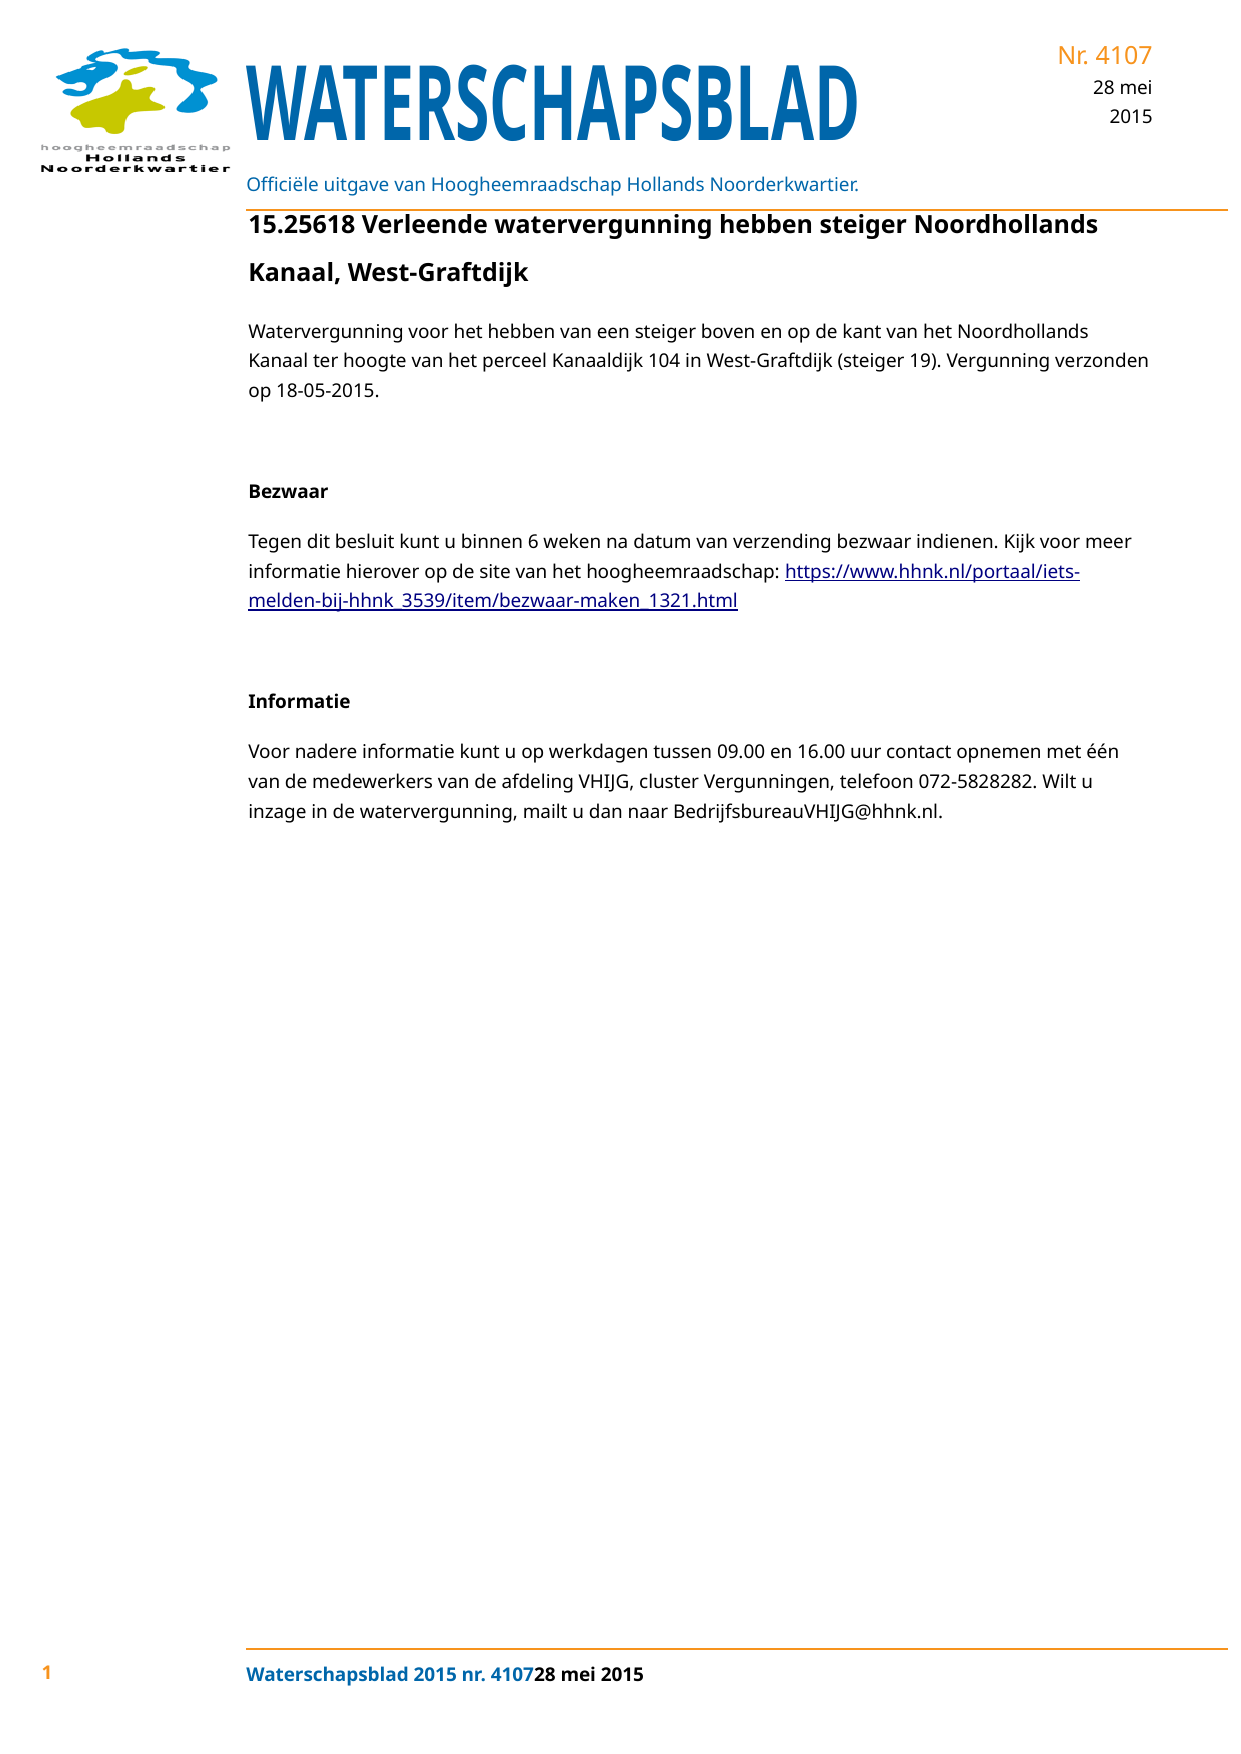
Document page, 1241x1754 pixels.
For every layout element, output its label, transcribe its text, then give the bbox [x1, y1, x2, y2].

text 15.25618 Verleende watervergunning hebben steiger Noordhollands Kanaal, West-Graftdijk [248, 211, 1152, 288]
picture [41, 47, 231, 172]
text Tegen dit besluit kunt u binnen 6 weken na datum van verzending bezwaar indienen. Kijk voor meer informatie hierover op de site van het hoogheemraadschap: https://www.hhnk.nl/portaal/iets-melden-bij-hhnk_3539/item/bezwaar-maken_1321.html [248, 528, 1152, 613]
text Bezwaar [248, 478, 1152, 504]
text Informatie [248, 688, 1152, 714]
text Voor nadere informatie kunt u op werkdagen tussen 09.00 en 16.00 uur contact opnemen met één van de medewerkers van de afdeling VHIJG, cluster Vergunningen, telefoon 072-5828282. Wilt u inzage in de watervergunning, mailt u dan naar BedrijfsbureauVHIJG@hhnk.nl. [248, 739, 1152, 824]
text Watervergunning voor het hebben van een steiger boven en op de kant van het Noordhollands Kanaal ter hoogte van het perceel Kanaaldijk 104 in West-Graftdijk (steiger 19). Vergunning verzonden op 18-05-2015. [248, 318, 1152, 403]
